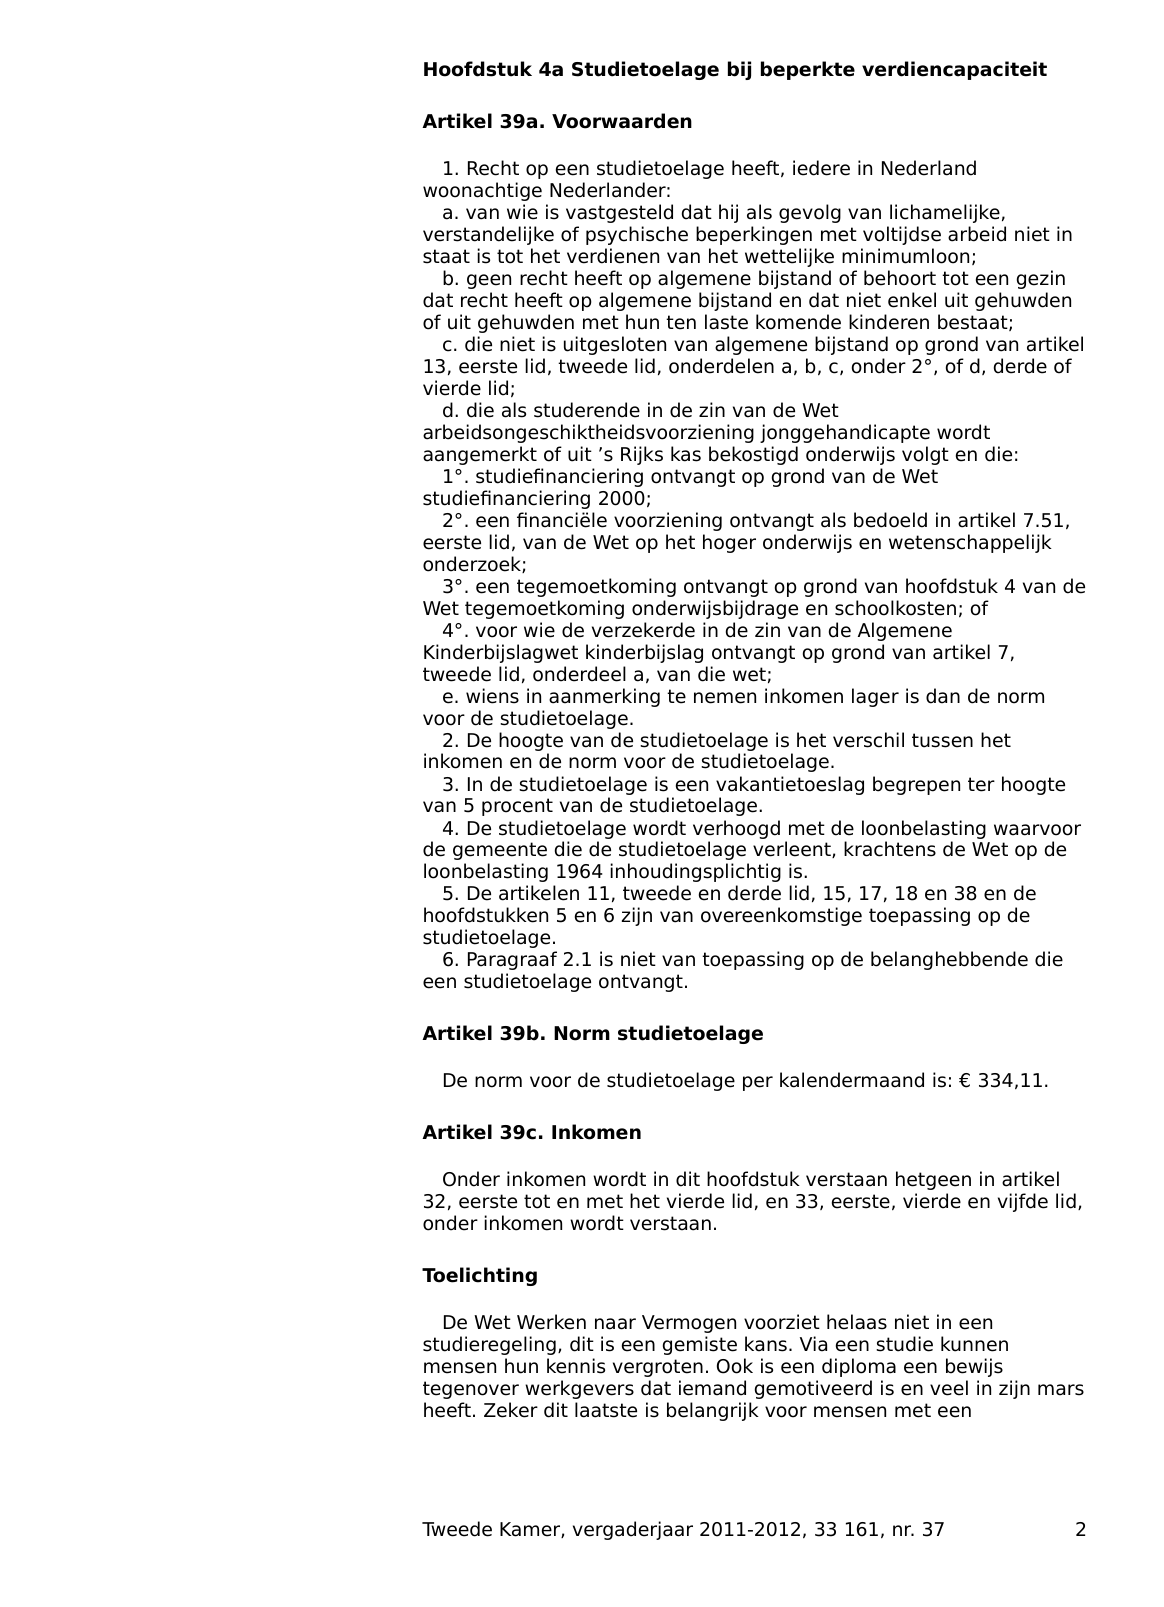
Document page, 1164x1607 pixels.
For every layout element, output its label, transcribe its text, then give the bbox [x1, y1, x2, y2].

text 5. De artikelen 11, tweede en derde lid, 15, 17, 18 en 38 en de hoofdstukken 5 en 6 zijn van overeenkomstige toepassing op de studietoelage. [422, 883, 1087, 949]
text b. geen recht heeft op algemene bijstand of behoort tot een gezin dat recht heeft op algemene bijstand en dat niet enkel uit gehuwden of uit gehuwden met hun ten laste komende kinderen bestaat; [422, 268, 1087, 334]
text 2. De hoogte van de studietoelage is het verschil tussen het inkomen en de norm voor de studietoelage. [422, 729, 1087, 773]
text c. die niet is uitgesloten van algemene bijstand op grond van artikel 13, eerste lid, tweede lid, onderdelen a, b, c, onder 2°, of d, derde of vierde lid; [422, 334, 1087, 400]
subtitle Artikel 39a. Voorwaarden [422, 111, 1087, 133]
text e. wiens in aanmerking te nemen inkomen lager is dan de norm voor de studietoelage. [422, 686, 1087, 729]
text 3. In de studietoelage is een vakantietoeslag begrepen ter hoogte van 5 procent van de studietoelage. [422, 773, 1087, 817]
text 4. De studietoelage wordt verhoogd met de loonbelasting waarvoor de gemeente die de studietoelage verleent, krachtens de Wet op de loonbelasting 1964 inhoudingsplichtig is. [422, 817, 1087, 883]
text 1. Recht op een studietoelage heeft, iedere in Nederland woonachtige Nederlander: [422, 158, 1087, 202]
text 4°. voor wie de verzekerde in de zin van de Algemene Kinderbijslagwet kinderbijslag ontvangt op grond van artikel 7, tweede lid, onderdeel a, van die wet; [422, 619, 1087, 686]
text Onder inkomen wordt in dit hoofdstuk verstaan hetgeen in artikel 32, eerste tot en met het vierde lid, en 33, eerste, vierde en vijfde lid, onder inkomen wordt verstaan. [422, 1169, 1087, 1235]
text 6. Paragraaf 2.1 is niet van toepassing op de belanghebbende die een studietoelage ontvangt. [422, 949, 1087, 993]
text 2°. een financiële voorziening ontvangt als bedoeld in artikel 7.51, eerste lid, van de Wet op het hoger onderwijs en wetenschappelijk onderzoek; [422, 510, 1087, 576]
text a. van wie is vastgesteld dat hij als gevolg van lichamelijke, verstandelijke of psychische beperkingen met voltijdse arbeid niet in staat is tot het verdienen van het wettelijke minimumloon; [422, 202, 1087, 268]
text d. die als studerende in de zin van de Wet arbeidsongeschiktheidsvoorziening jonggehandicapte wordt aangemerkt of uit ’s Rijks kas bekostigd onderwijs volgt en die: [422, 400, 1087, 466]
subtitle Hoofdstuk 4a Studietoelage bij beperkte verdiencapaciteit [422, 59, 1087, 81]
text De norm voor de studietoelage per kalendermaand is: € 334,11. [422, 1070, 1087, 1092]
subtitle Artikel 39b. Norm studietoelage [422, 1023, 1087, 1045]
subtitle Toelichting [422, 1265, 1087, 1287]
subtitle Artikel 39c. Inkomen [422, 1122, 1087, 1144]
text De Wet Werken naar Vermogen voorziet helaas niet in een studieregeling, dit is een gemiste kans. Via een studie kunnen mensen hun kennis vergroten. Ook is een diploma een bewijs tegenover werkgevers dat iemand gemotiveerd is en veel in zijn mars heeft. Zeker dit laatste is belangrijk voor mensen met een [422, 1312, 1087, 1422]
text 3°. een tegemoetkoming ontvangt op grond van hoofdstuk 4 van de Wet tegemoetkoming onderwijsbijdrage en schoolkosten; of [422, 576, 1087, 619]
text 1°. studiefinanciering ontvangt op grond van de Wet studiefinanciering 2000; [422, 466, 1087, 510]
